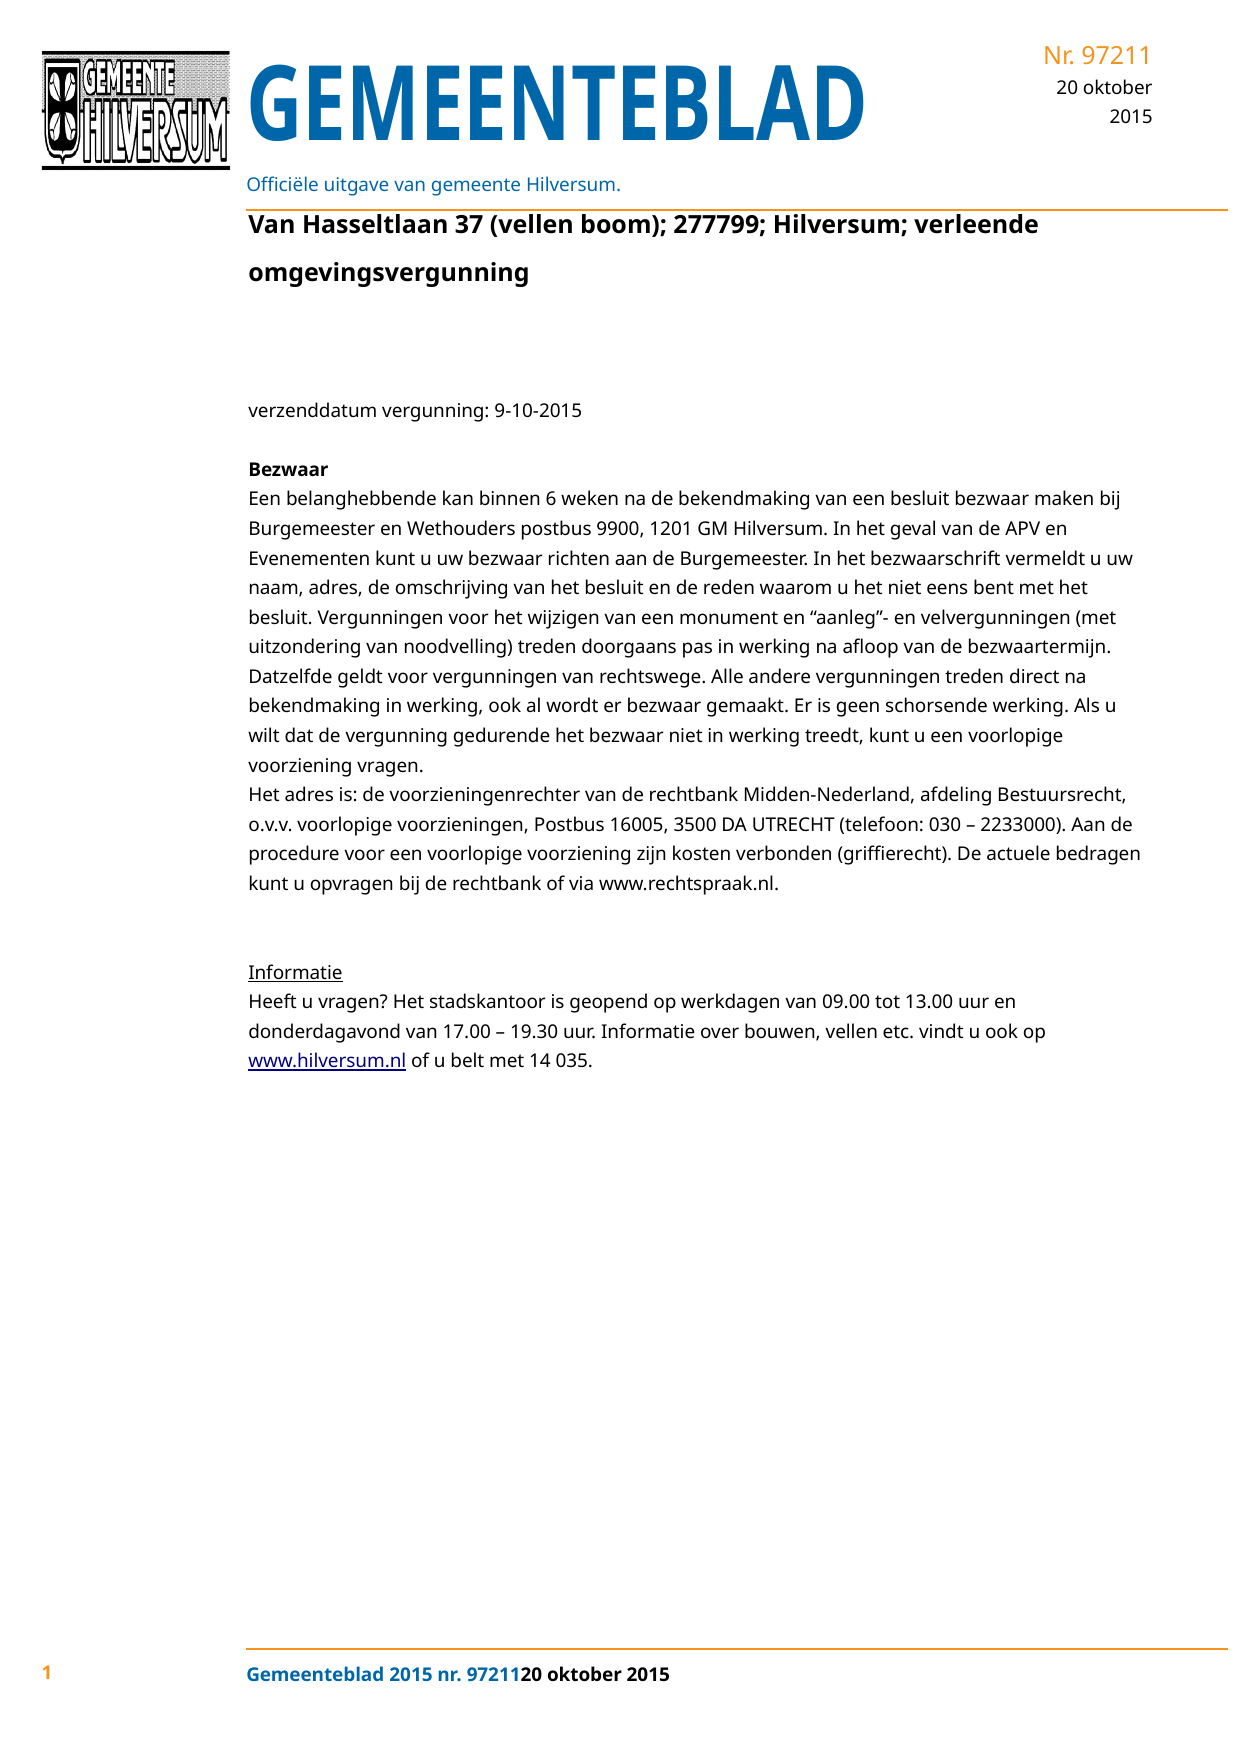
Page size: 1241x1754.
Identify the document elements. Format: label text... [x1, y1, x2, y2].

picture [41, 47, 231, 172]
text Heeft u vragen? Het stadskantoor is geopend op werkdagen van 09.00 tot 13.00 uur en donderdagavond van 17.00 – 19.30 uur. Informatie over bouwen, vellen etc. vindt u ook op www.hilversum.nl of u belt met 14 035. [248, 988, 1152, 1073]
text Informatie [248, 959, 1152, 984]
text Een belanghebbende kan binnen 6 weken na de bekendmaking van een besluit bezwaar maken bij Burgemeester en Wethouders postbus 9900, 1201 GM Hilversum. In het geval van de APV en Evenementen kunt u uw bezwaar richten aan de Burgemeester. In het bezwaarschrift vermeldt u uw naam, adres, de omschrijving van het besluit en de reden waarom u het niet eens bent met het besluit. Vergunningen voor het wijzigen van een monument en “aanleg”- en velvergunningen (met uitzondering van noodvelling) treden doorgaans pas in werking na afloop van de bezwaartermijn. Datzelfde geldt voor vergunningen van rechtswege. Alle andere vergunningen treden direct na bekendmaking in werking, ook al wordt er bezwaar gemaakt. Er is geen schorsende werking. Als u wilt dat de vergunning gedurende het bezwaar niet in werking treedt, kunt u een voorlopige voorziening vragen. [248, 486, 1152, 777]
text Bezwaar [248, 456, 1152, 482]
text verzenddatum vergunning: 9-10-2015 [248, 397, 1152, 422]
text Van Hasseltlaan 37 (vellen boom); 277799; Hilversum; verleende omgevingsvergunning [248, 211, 1152, 288]
text Het adres is: de voorzieningenrechter van de rechtbank Midden-Nederland, afdeling Bestuursrecht, o.v.v. voorlopige voorzieningen, Postbus 16005, 3500 DA UTRECHT (telefoon: 030 – 2233000). Aan de procedure voor een voorlopige voorziening zijn kosten verbonden (griffierecht). De actuele bedragen kunt u opvragen bij de rechtbank of via www.rechtspraak.nl. [248, 781, 1152, 896]
